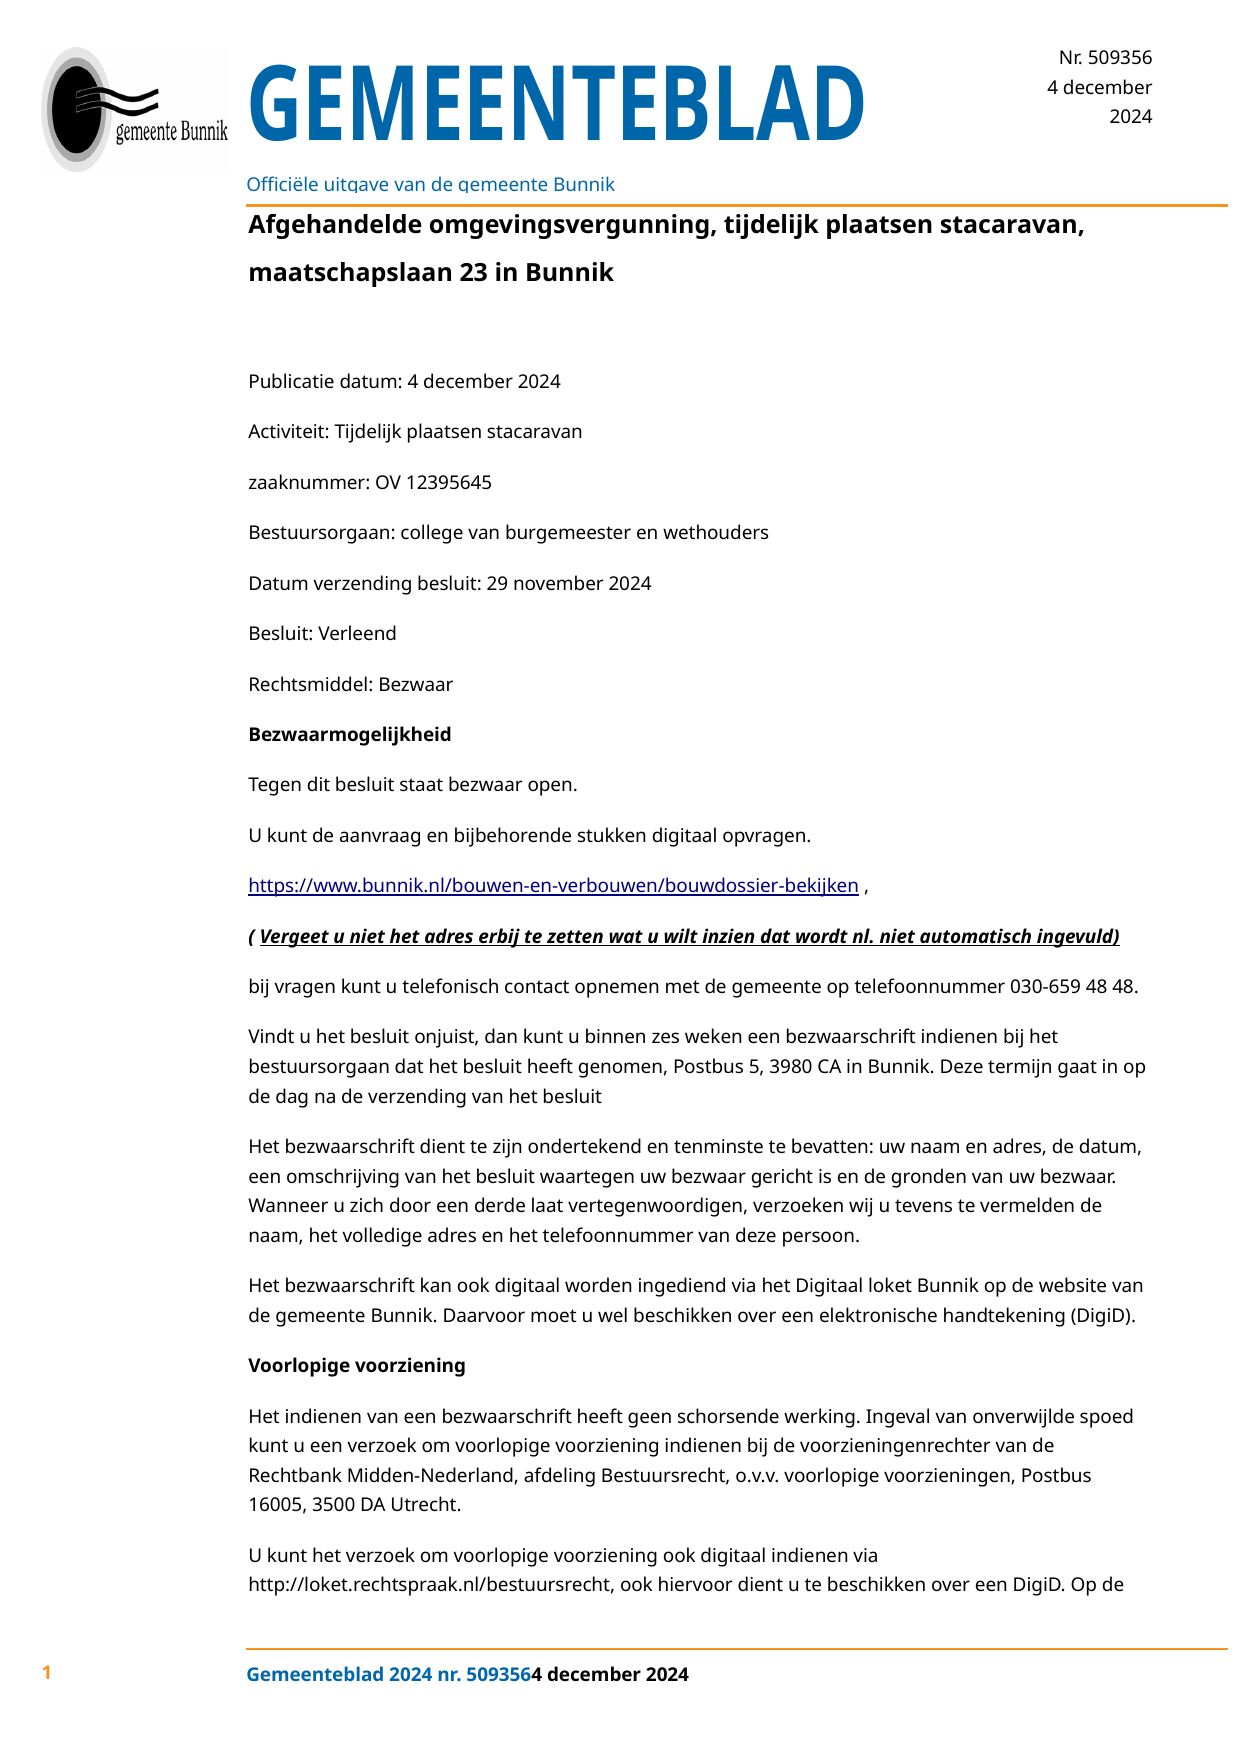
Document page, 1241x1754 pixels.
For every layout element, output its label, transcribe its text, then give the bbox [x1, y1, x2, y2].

picture [41, 47, 231, 172]
text U kunt de aanvraag en bijbehorende stukken digitaal opvragen. [248, 822, 1152, 848]
text Bestuursorgaan: college van burgemeester en wethouders [248, 519, 1152, 545]
text Voorlopige voorziening [248, 1352, 1152, 1378]
text bij vragen kunt u telefonisch contact opnemen met de gemeente op telefoonnummer 030-659 48 48. [248, 973, 1152, 999]
text Het bezwaarschrift kan ook digitaal worden ingediend via het Digitaal loket Bunnik op de website van de gemeente Bunnik. Daarvoor moet u wel beschikken over een elektronische handtekening (DigiD). [248, 1272, 1152, 1328]
text zaaknummer: OV 12395645 [248, 469, 1152, 495]
text Het bezwaarschrift dient te zijn ondertekend en tenminste te bevatten: uw naam en adres, de datum, een omschrijving van het besluit waartegen uw bezwaar gericht is en de gronden van uw bezwaar. Wanneer u zich door een derde laat vertegenwoordigen, verzoeken wij u tevens te vermelden de naam, het volledige adres en het telefoonnummer van deze persoon. [248, 1133, 1152, 1248]
text Besluit: Verleend [248, 620, 1152, 646]
text Tegen dit besluit staat bezwaar open. [248, 772, 1152, 797]
text Vindt u het besluit onjuist, dan kunt u binnen zes weken een bezwaarschrift indienen bij het bestuursorgaan dat het besluit heeft genomen, Postbus 5, 3980 CA in Bunnik. Deze termijn gaat in op de dag na de verzending van het besluit [248, 1024, 1152, 1109]
text Activiteit: Tijdelijk plaatsen stacaravan [248, 419, 1152, 444]
text U kunt het verzoek om voorlopige voorziening ook digitaal indienen via http://loket.rechtspraak.nl/bestuursrecht, ook hiervoor dient u te beschikken over een DigiD. Op de [248, 1542, 1152, 1597]
text Bezwaarmogelijkheid [248, 721, 1152, 747]
text Afgehandelde omgevingsvergunning, tijdelijk plaatsen stacaravan, maatschapslaan 23 in Bunnik [248, 207, 1152, 288]
text Het indienen van een bezwaarschrift heeft geen schorsende werking. Ingeval van onverwijlde spoed kunt u een verzoek om voorlopige voorziening indienen bij de voorzieningenrechter van de Rechtbank Midden-Nederland, afdeling Bestuursrecht, o.v.v. voorlopige voorzieningen, Postbus 16005, 3500 DA Utrecht. [248, 1403, 1152, 1517]
text Datum verzending besluit: 29 november 2024 [248, 570, 1152, 596]
text https://www.bunnik.nl/bouwen-en-verbouwen/bouwdossier-bekijken , [248, 872, 1152, 898]
text Publicatie datum: 4 december 2024 [248, 368, 1152, 394]
text ( Vergeet u niet het adres erbij te zetten wat u wilt inzien dat wordt nl. niet automatisch ingevuld) [248, 923, 1152, 949]
text Rechtsmiddel: Bezwaar [248, 671, 1152, 697]
